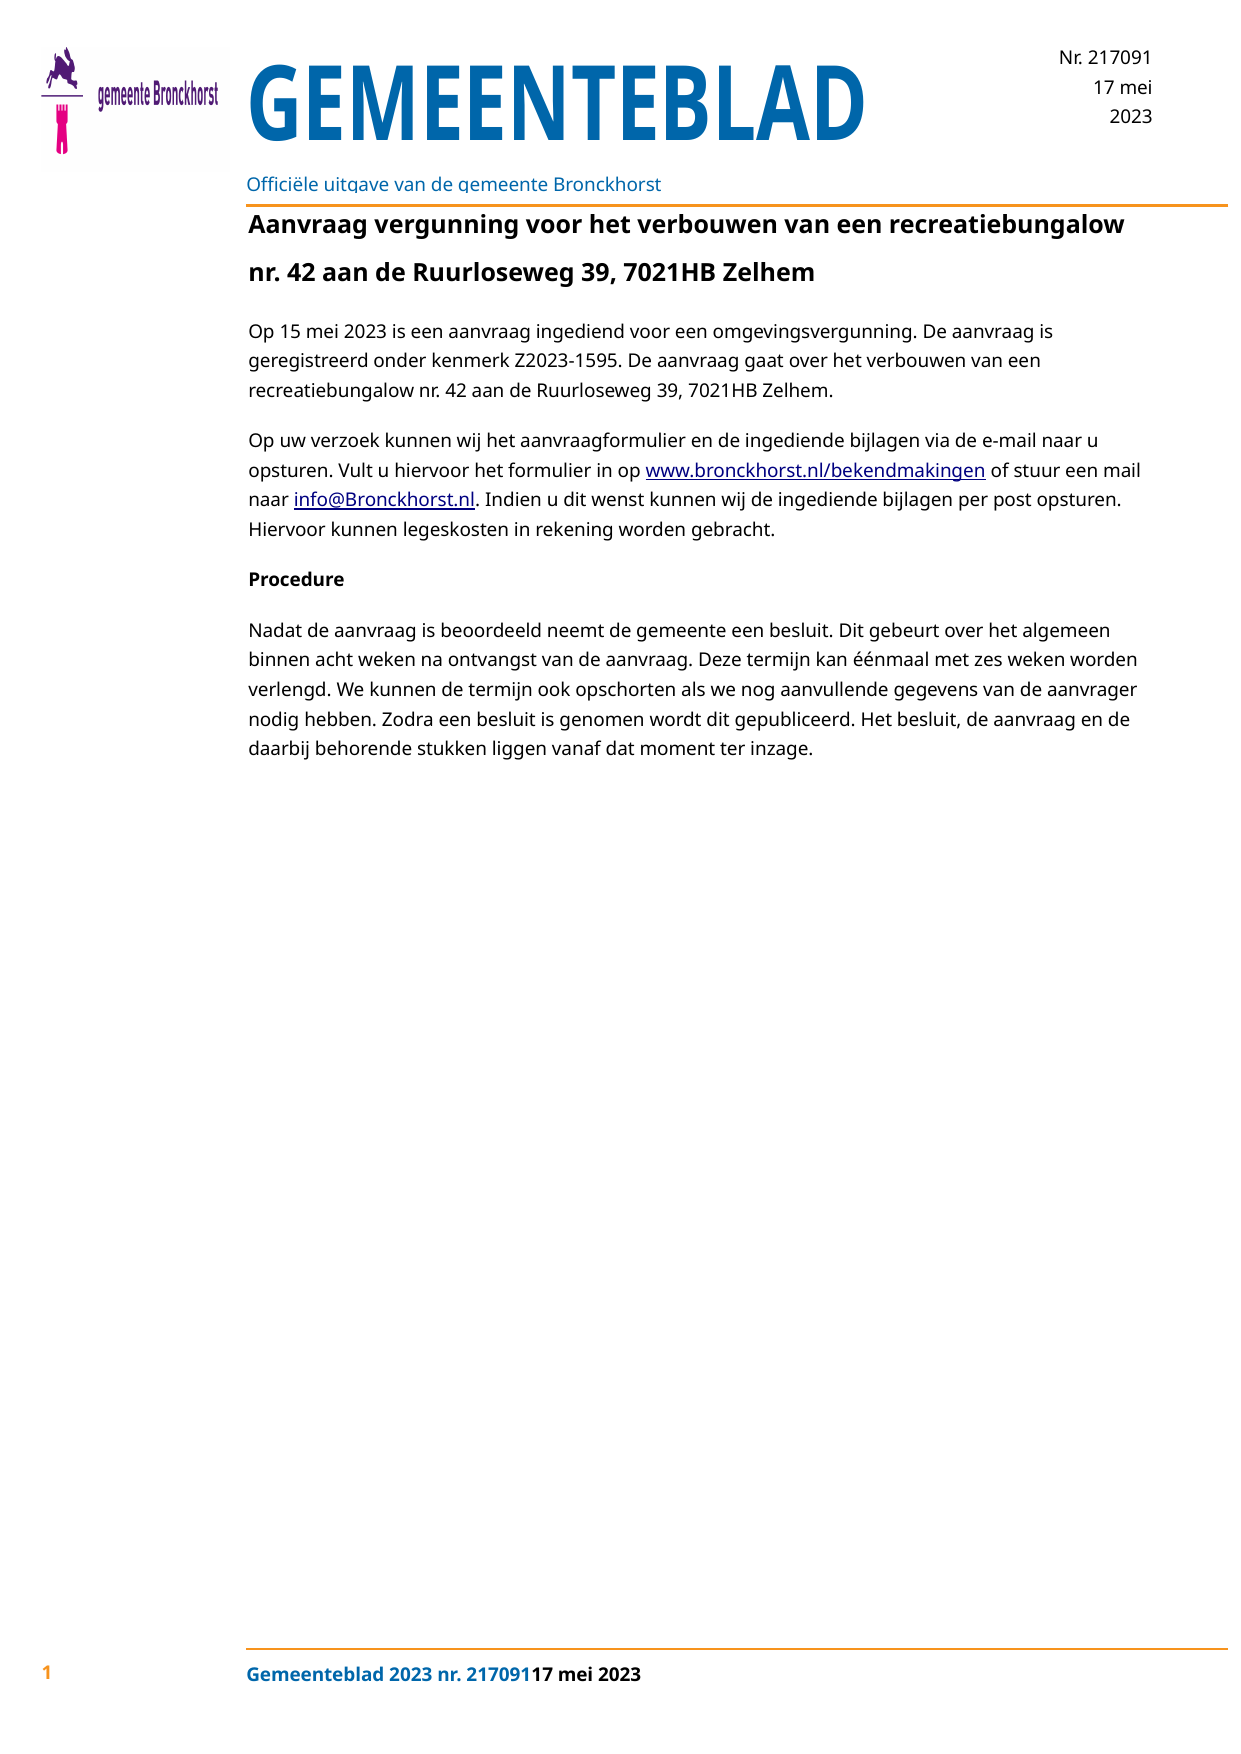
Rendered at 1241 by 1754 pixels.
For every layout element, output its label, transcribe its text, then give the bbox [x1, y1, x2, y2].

picture [41, 47, 231, 172]
text Procedure [248, 567, 1152, 592]
text Op 15 mei 2023 is een aanvraag ingediend voor een omgevingsvergunning. De aanvraag is geregistreerd onder kenmerk Z2023-1595. De aanvraag gaat over het verbouwen van een recreatiebungalow nr. 42 aan de Ruurloseweg 39, 7021HB Zelhem. [248, 318, 1152, 403]
text Aanvraag vergunning voor het verbouwen van een recreatiebungalow nr. 42 aan de Ruurloseweg 39, 7021HB Zelhem [248, 207, 1152, 288]
text Op uw verzoek kunnen wij het aanvraagformulier en de ingediende bijlagen via de e-mail naar u opsturen. Vult u hiervoor het formulier in op www.bronckhorst.nl/bekendmakingen of stuur een mail naar info@Bronckhorst.nl. Indien u dit wenst kunnen wij de ingediende bijlagen per post opsturen. Hiervoor kunnen legeskosten in rekening worden gebracht. [248, 427, 1152, 542]
text Nadat de aanvraag is beoordeeld neemt de gemeente een besluit. Dit gebeurt over het algemeen binnen acht weken na ontvangst van de aanvraag. Deze termijn kan éénmaal met zes weken worden verlengd. We kunnen de termijn ook opschorten als we nog aanvullende gegevens van de aanvrager nodig hebben. Zodra een besluit is genomen wordt dit gepubliceerd. Het besluit, de aanvraag en de daarbij behorende stukken liggen vanaf dat moment ter inzage. [248, 617, 1152, 761]
